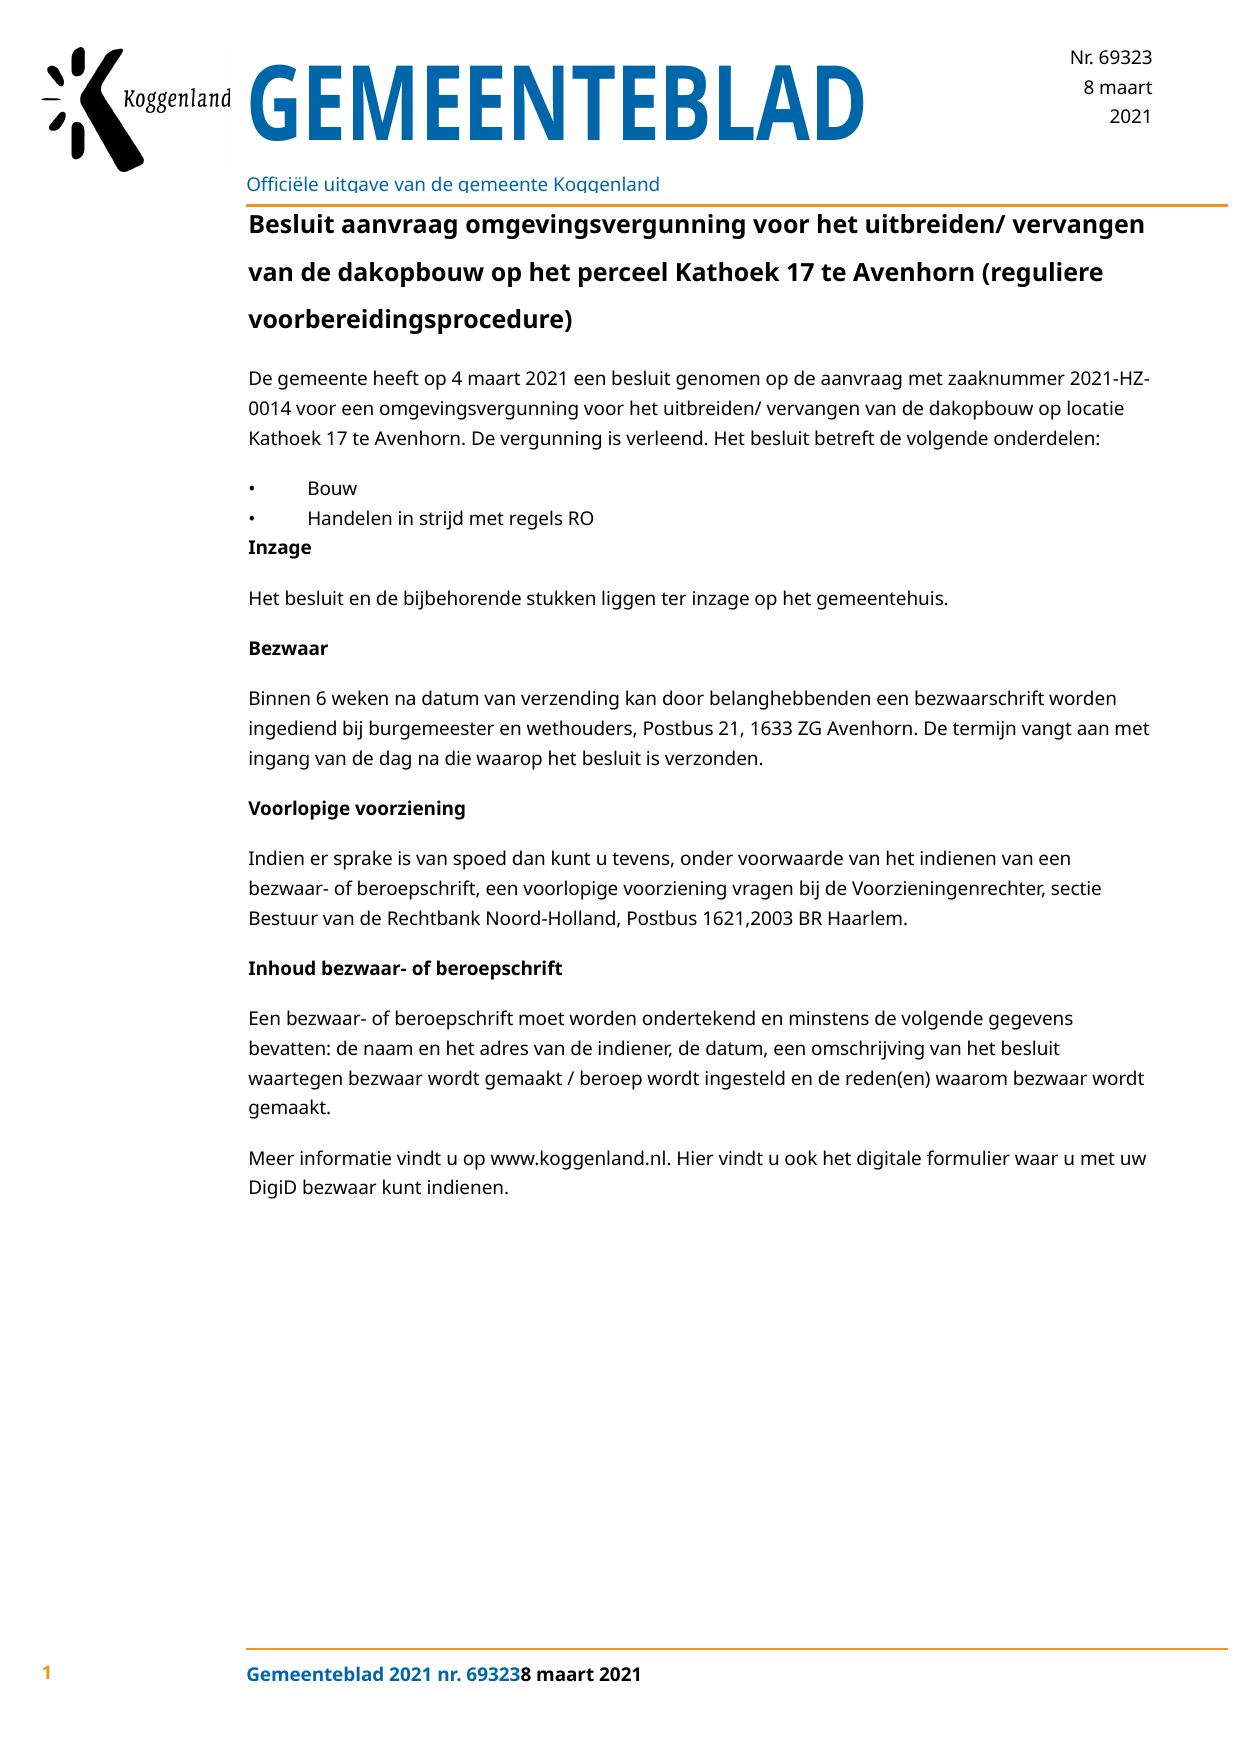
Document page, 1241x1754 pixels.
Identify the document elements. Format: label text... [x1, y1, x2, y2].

picture [41, 47, 231, 172]
text Meer informatie vindt u op www.koggenland.nl. Hier vindt u ook het digitale formulier waar u met uw DigiD bezwaar kunt indienen. [248, 1145, 1152, 1200]
text Een bezwaar- of beroepschrift moet worden ondertekend en minstens de volgende gegevens bevatten: de naam en het adres van de indiener, de datum, een omschrijving van het besluit waartegen bezwaar wordt gemaakt / beroep wordt ingesteld en de reden(en) waarom bezwaar wordt gemaakt. [248, 1006, 1152, 1120]
text Inzage [248, 534, 1152, 560]
text Indien er sprake is van spoed dan kunt u tevens, onder voorwaarde van het indienen van een bezwaar- of beroepschrift, een voorlopige voorziening vragen bij de Voorzieningenrechter, sectie Bestuur van de Rechtbank Noord-Holland, Postbus 1621,2003 BR Haarlem. [248, 846, 1152, 930]
text Bezwaar [248, 635, 1152, 661]
text Voorlopige voorziening [248, 795, 1152, 821]
text De gemeente heeft op 4 maart 2021 een besluit genomen op de aanvraag met zaaknummer 2021-HZ-0014 voor een omgevingsvergunning voor het uitbreiden/ vervangen van de dakopbouw op locatie Kathoek 17 te Avenhorn. De vergunning is verleend. Het besluit betreft de volgende onderdelen: [248, 366, 1152, 450]
text Besluit aanvraag omgevingsvergunning voor het uitbreiden/ vervangen van de dakopbouw op het perceel Kathoek 17 te Avenhorn (reguliere voorbereidingsprocedure) [248, 207, 1152, 336]
list Bouw [248, 475, 1152, 501]
text Inhoud bezwaar- of beroepschrift [248, 955, 1152, 981]
text Binnen 6 weken na datum van verzending kan door belanghebbenden een bezwaarschrift worden ingediend bij burgemeester en wethouders, Postbus 21, 1633 ZG Avenhorn. De termijn vangt aan met ingang van de dag na die waarop het besluit is verzonden. [248, 686, 1152, 770]
list Handelen in strijd met regels RO [248, 505, 1152, 530]
text Het besluit en de bijbehorende stukken liggen ter inzage op het gemeentehuis. [248, 585, 1152, 610]
